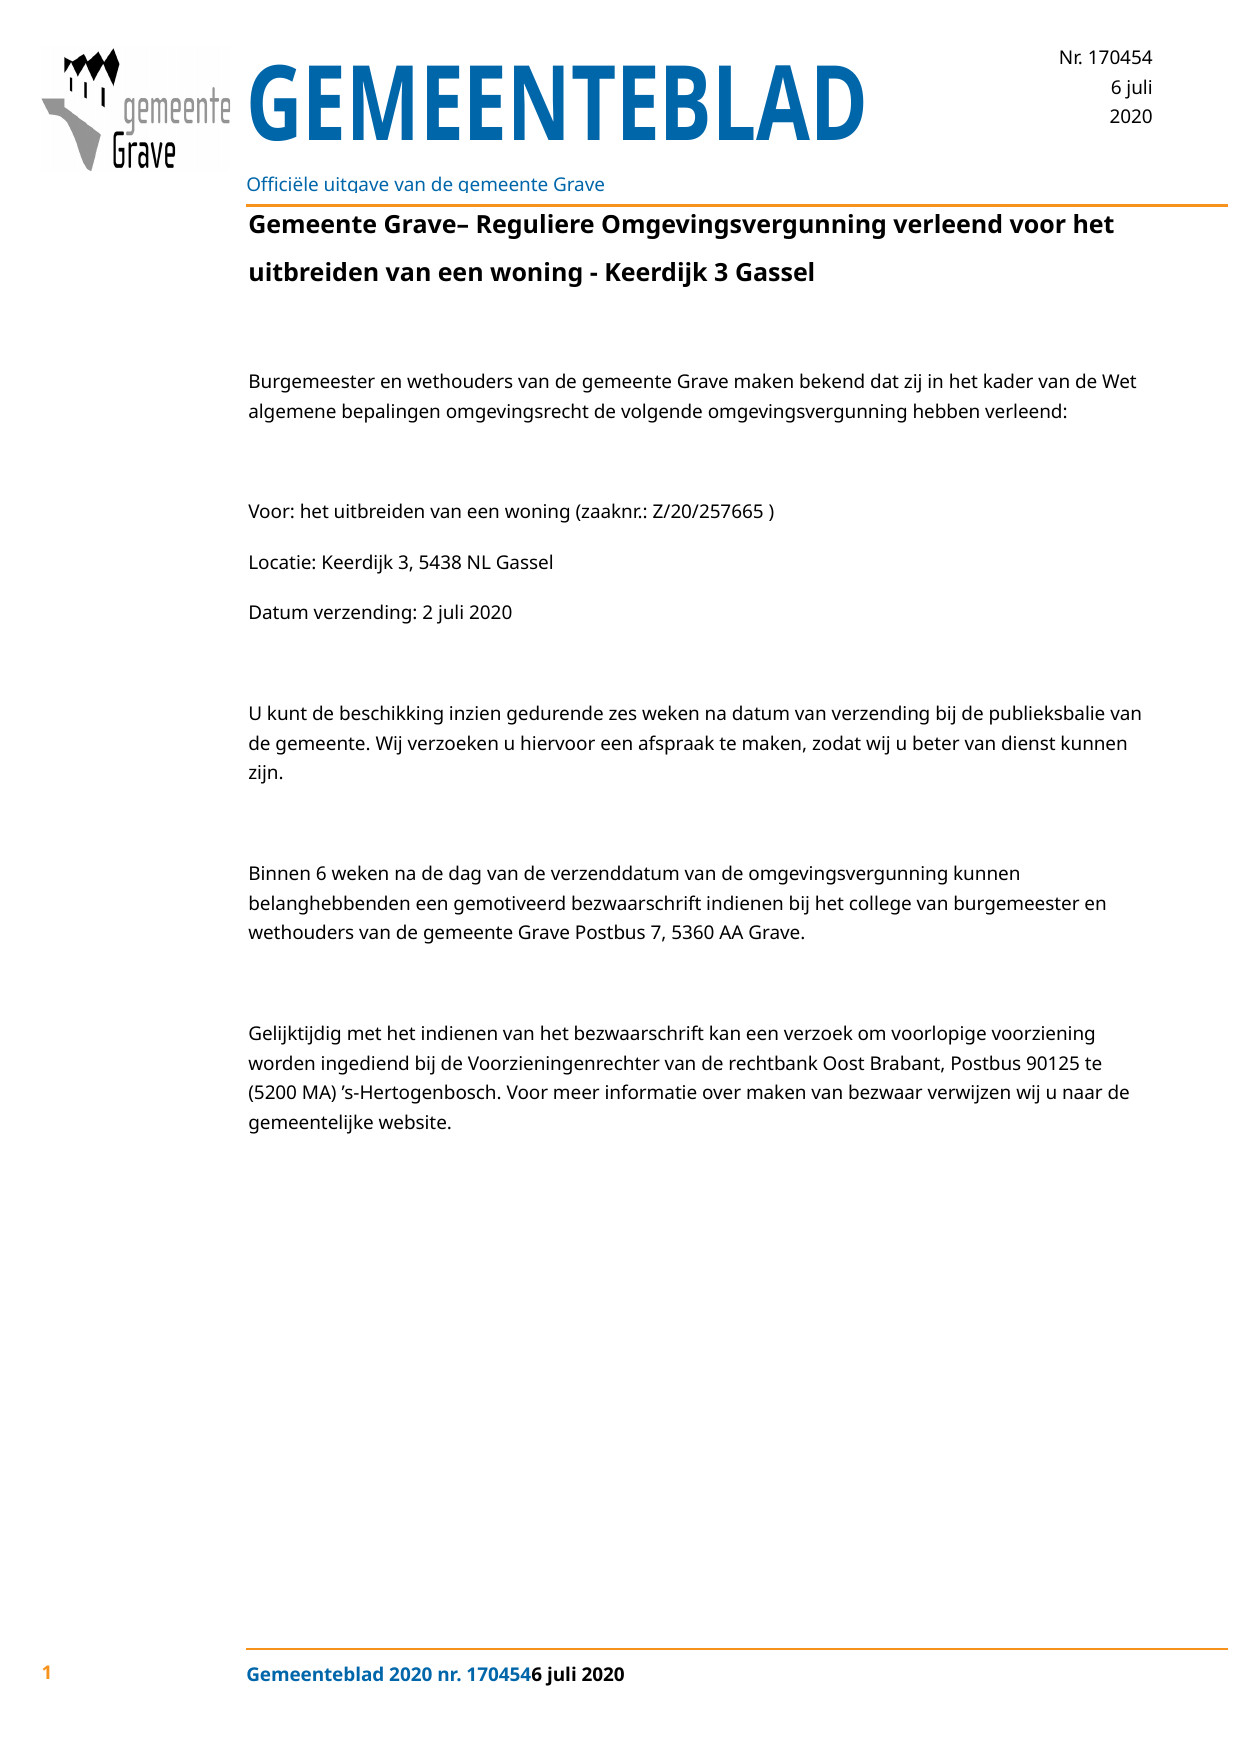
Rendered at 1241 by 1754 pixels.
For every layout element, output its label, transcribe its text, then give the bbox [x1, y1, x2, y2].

picture [41, 47, 231, 172]
text Datum verzending: 2 juli 2020 [248, 599, 1152, 625]
text Gelijktijdig met het indienen van het bezwaarschrift kan een verzoek om voorlopige voorziening worden ingediend bij de Voorzieningenrechter van de rechtbank Oost Brabant, Postbus 90125 te (5200 MA) ’s-Hertogenbosch. Voor meer informatie over maken van bezwaar verwijzen wij u naar de gemeentelijke website. [248, 1020, 1152, 1135]
text Burgemeester en wethouders van de gemeente Grave maken bekend dat zij in het kader van de Wet algemene bepalingen omgevingsrecht de volgende omgevingsvergunning hebben verleend: [248, 368, 1152, 424]
text Voor: het uitbreiden van een woning (zaaknr.: Z/20/257665 ) [248, 499, 1152, 524]
text Locatie: Keerdijk 3, 5438 NL Gassel [248, 549, 1152, 575]
text Binnen 6 weken na de dag van de verzenddatum van de omgevingsvergunning kunnen belanghebbenden een gemotiveerd bezwaarschrift indienen bij het college van burgemeester en wethouders van de gemeente Grave Postbus 7, 5360 AA Grave. [248, 860, 1152, 945]
text U kunt de beschikking inzien gedurende zes weken na datum van verzending bij de publieksbalie van de gemeente. Wij verzoeken u hiervoor een afspraak te maken, zodat wij u beter van dienst kunnen zijn. [248, 700, 1152, 785]
text Gemeente Grave– Reguliere Omgevingsvergunning verleend voor het uitbreiden van een woning - Keerdijk 3 Gassel [248, 207, 1152, 288]
